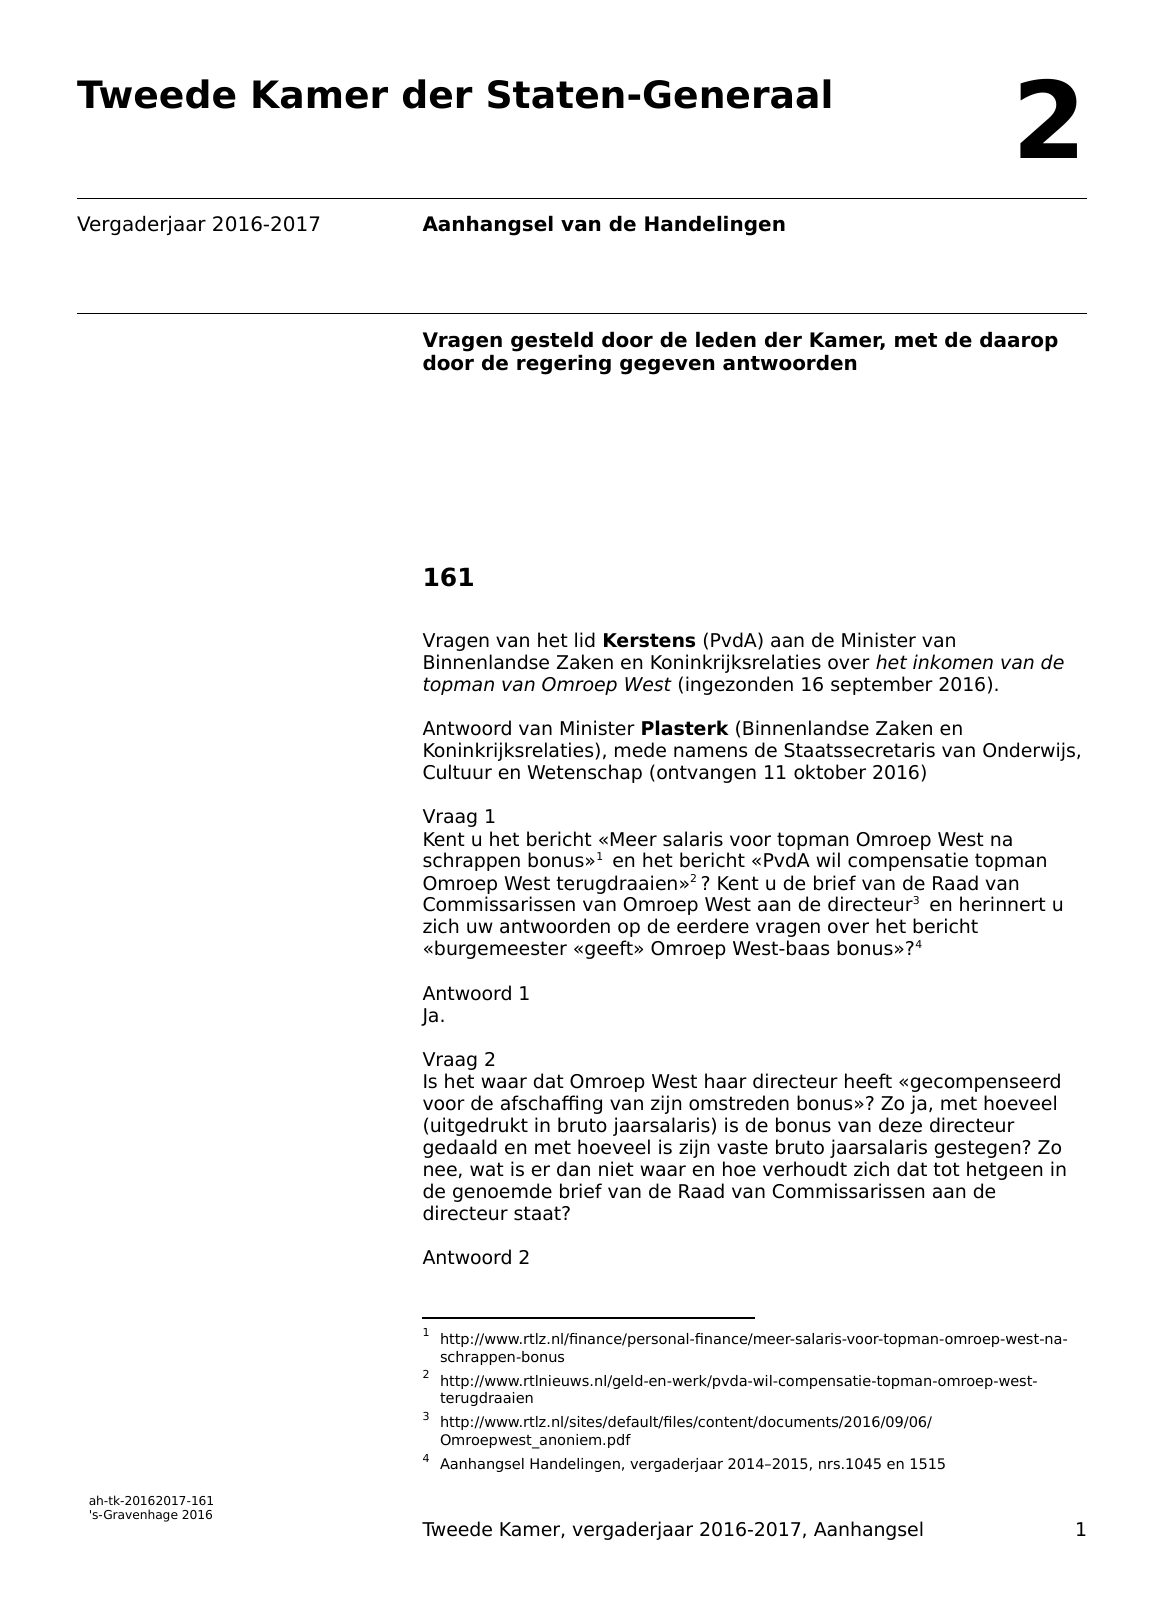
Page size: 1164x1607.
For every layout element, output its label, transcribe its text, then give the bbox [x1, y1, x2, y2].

text Antwoord 2 [422, 1247, 1087, 1269]
text http://www.rtlnieuws.nl/geld-en-werk/pvda-wil-compensatie-topman-omroep-west-terugdraaien [422, 1368, 1087, 1407]
table_cell Vergaderjaar 2016-2017 [77, 199, 422, 313]
text Vragen van het lid Kerstens (PvdA) aan de Minister van Binnenlandse Zaken en Koninkrijksrelaties over het inkomen van de topman van Omroep West (ingezonden 16 september 2016). [422, 630, 1087, 696]
text http://www.rtlz.nl/sites/default/files/content/documents/2016/09/06/Omroepwest_anoniem.pdf [422, 1410, 1087, 1449]
text Vraag 2 [422, 1049, 1087, 1071]
text Antwoord van Minister Plasterk (Binnenlandse Zaken en Koninkrijksrelaties), mede namens de Staatssecretaris van Onderwijs, Cultuur en Wetenschap (ontvangen 11 oktober 2016) [422, 718, 1087, 784]
text Kent u het bericht «Meer salaris voor topman Omroep West na schrappen bonus» en het bericht «PvdA wil compensatie topman Omroep West terugdraaien»? Kent u de brief van de Raad van Commissarissen van Omroep West aan de directeur en herinnert u zich uw antwoorden op de eerdere vragen over het bericht «burgemeester «geeft» Omroep West-baas bonus»? [422, 828, 1087, 960]
text Ja. [422, 1004, 1087, 1026]
text Is het waar dat Omroep West haar directeur heeft «gecompenseerd voor de afschaffing van zijn omstreden bonus»? Zo ja, met hoeveel (uitgedrukt in bruto jaarsalaris) is de bonus van deze directeur gedaald en met hoeveel is zijn vaste bruto jaarsalaris gestegen? Zo nee, wat is er dan niet waar en hoe verhoudt zich dat tot hetgeen in de genoemde brief van de Raad van Commissarissen aan de directeur staat? [422, 1071, 1087, 1224]
table_cell [77, 314, 422, 375]
table_header Tweede Kamer der Staten-Generaal [77, 59, 886, 198]
text Antwoord 1 [422, 982, 1087, 1004]
text Aanhangsel Handelingen, vergaderjaar 2014–2015, nrs.1045 en 1515 [422, 1452, 1087, 1474]
text Vraag 1 [422, 806, 1087, 828]
table_cell Aanhangsel van de Handelingen [422, 199, 1087, 313]
text 161 [422, 563, 1087, 592]
text http://www.rtlz.nl/finance/personal-finance/meer-salaris-voor-topman-omroep-west-na-schrappen-bonus [422, 1327, 1087, 1366]
text ah-tk-20162017-161 [88, 1494, 323, 1508]
table_header 2 [886, 59, 1087, 198]
text 's-Gravenhage 2016 [88, 1508, 323, 1522]
table_cell Vragen gesteld door de leden der Kamer, met de daarop door de regering gegeven antwoorden [422, 314, 1087, 375]
